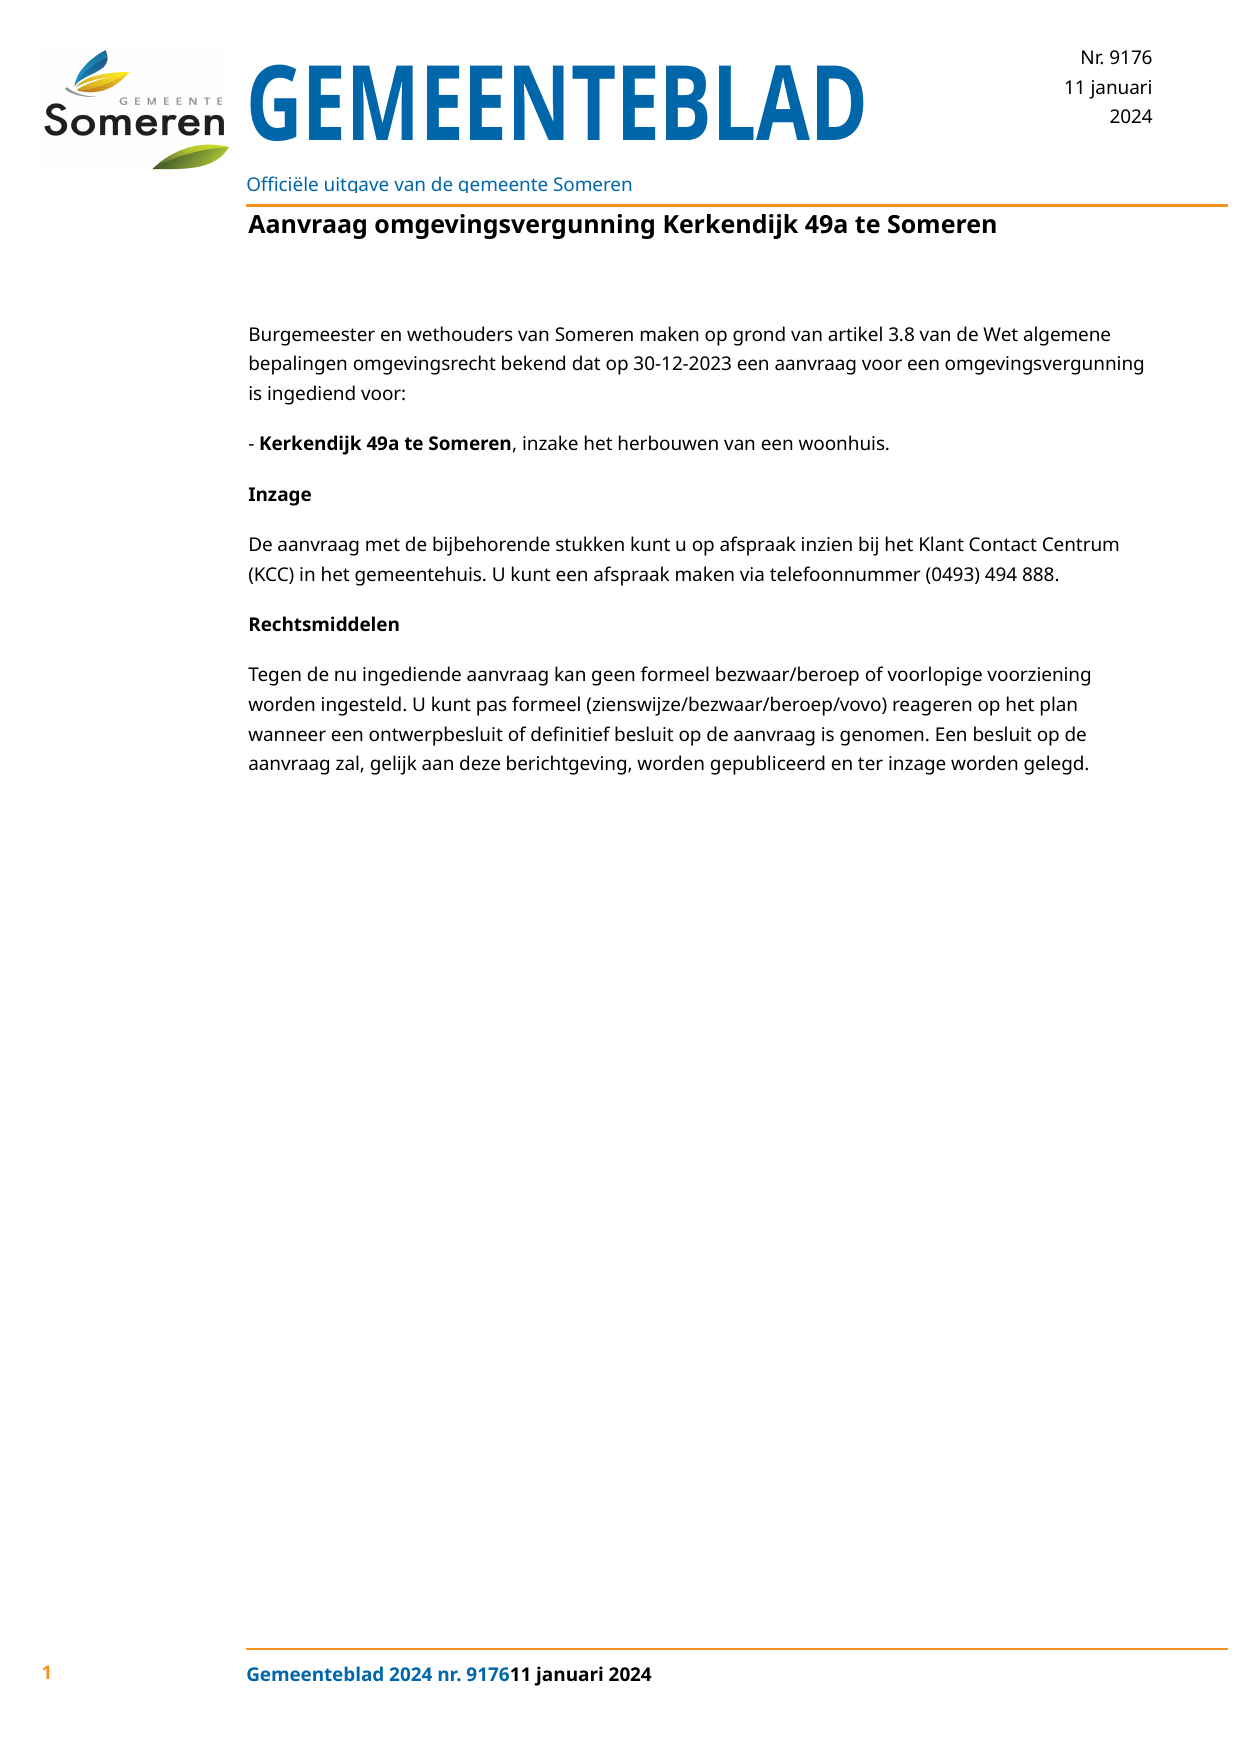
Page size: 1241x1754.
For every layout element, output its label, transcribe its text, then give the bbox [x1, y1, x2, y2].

text De aanvraag met de bijbehorende stukken kunt u op afspraak inzien bij het Klant Contact Centrum (KCC) in het gemeentehuis. U kunt een afspraak maken via telefoonnummer (0493) 494 888. [248, 531, 1152, 586]
text Burgemeester en wethouders van Someren maken op grond van artikel 3.8 van de Wet algemene bepalingen omgevingsrecht bekend dat op 30-12-2023 een aanvraag voor een omgevingsvergunning is ingediend voor: [248, 321, 1152, 406]
picture [41, 47, 231, 172]
text Aanvraag omgevingsvergunning Kerkendijk 49a te Someren [248, 207, 1152, 241]
text Tegen de nu ingediende aanvraag kan geen formeel bezwaar/beroep of voorlopige voorziening worden ingesteld. U kunt pas formeel (zienswijze/bezwaar/beroep/vovo) reageren op het plan wanneer een ontwerpbesluit of definitief besluit op de aanvraag is genomen. Een besluit op de aanvraag zal, gelijk aan deze berichtgeving, worden gepubliceerd en ter inzage worden gelegd. [248, 662, 1152, 776]
text Inzage [248, 481, 1152, 506]
text - Kerkendijk 49a te Someren, inzake het herbouwen van een woonhuis. [248, 430, 1152, 456]
text Rechtsmiddelen [248, 611, 1152, 637]
